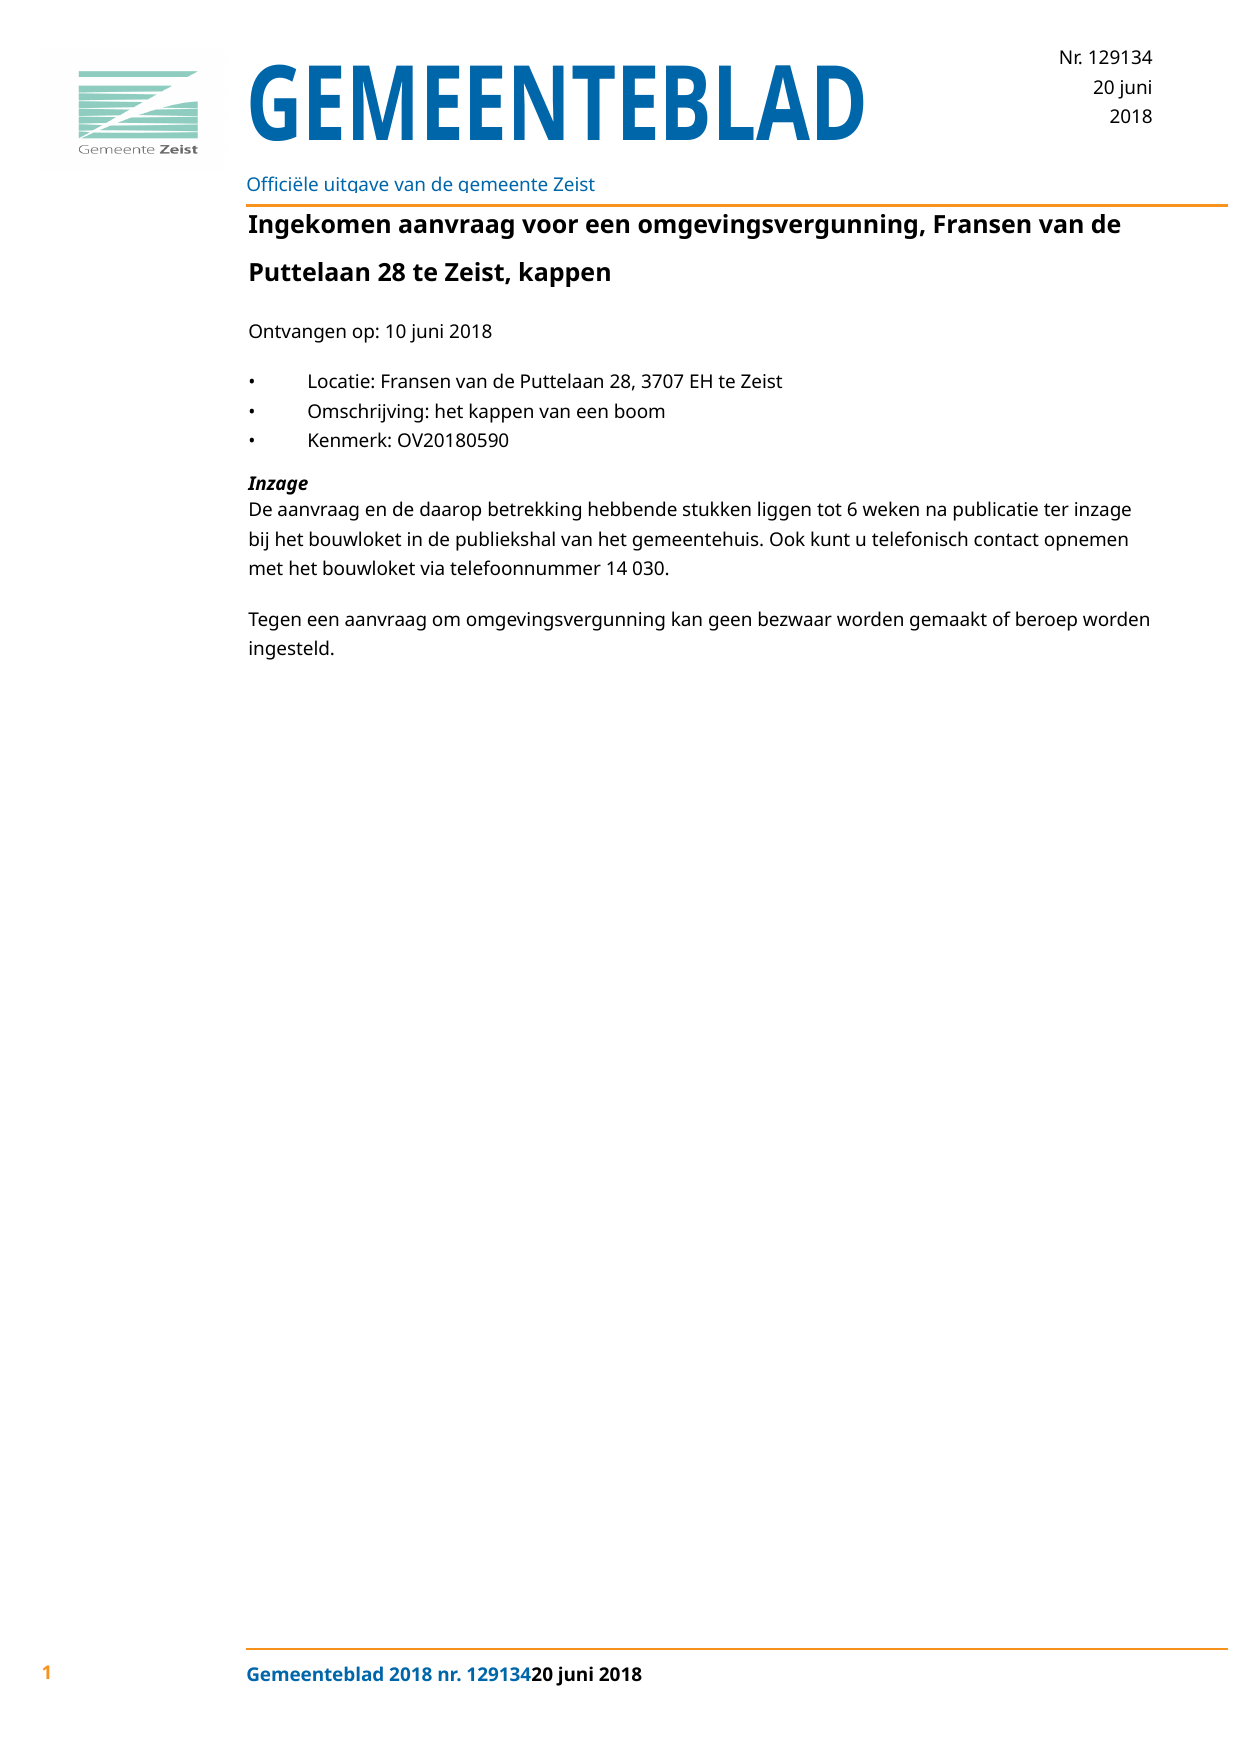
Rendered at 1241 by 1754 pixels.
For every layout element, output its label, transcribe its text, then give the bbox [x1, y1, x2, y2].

text Inzage [248, 471, 1152, 496]
list Kenmerk: OV20180590 [248, 427, 1152, 453]
picture [41, 47, 231, 172]
text Ingekomen aanvraag voor een omgevingsvergunning, Fransen van de Puttelaan 28 te Zeist, kappen [248, 207, 1152, 288]
list Omschrijving: het kappen van een boom [248, 398, 1152, 424]
text De aanvraag en de daarop betrekking hebbende stukken liggen tot 6 weken na publicatie ter inzage bij het bouwloket in de publiekshal van het gemeentehuis. Ook kunt u telefonisch contact opnemen met het bouwloket via telefoonnummer 14 030. [248, 496, 1152, 581]
text Ontvangen op: 10 juni 2018 [248, 318, 1152, 344]
text Tegen een aanvraag om omgevingsvergunning kan geen bezwaar worden gemaakt of beroep worden ingesteld. [248, 606, 1152, 661]
list Locatie: Fransen van de Puttelaan 28, 3707 EH te Zeist [248, 368, 1152, 394]
